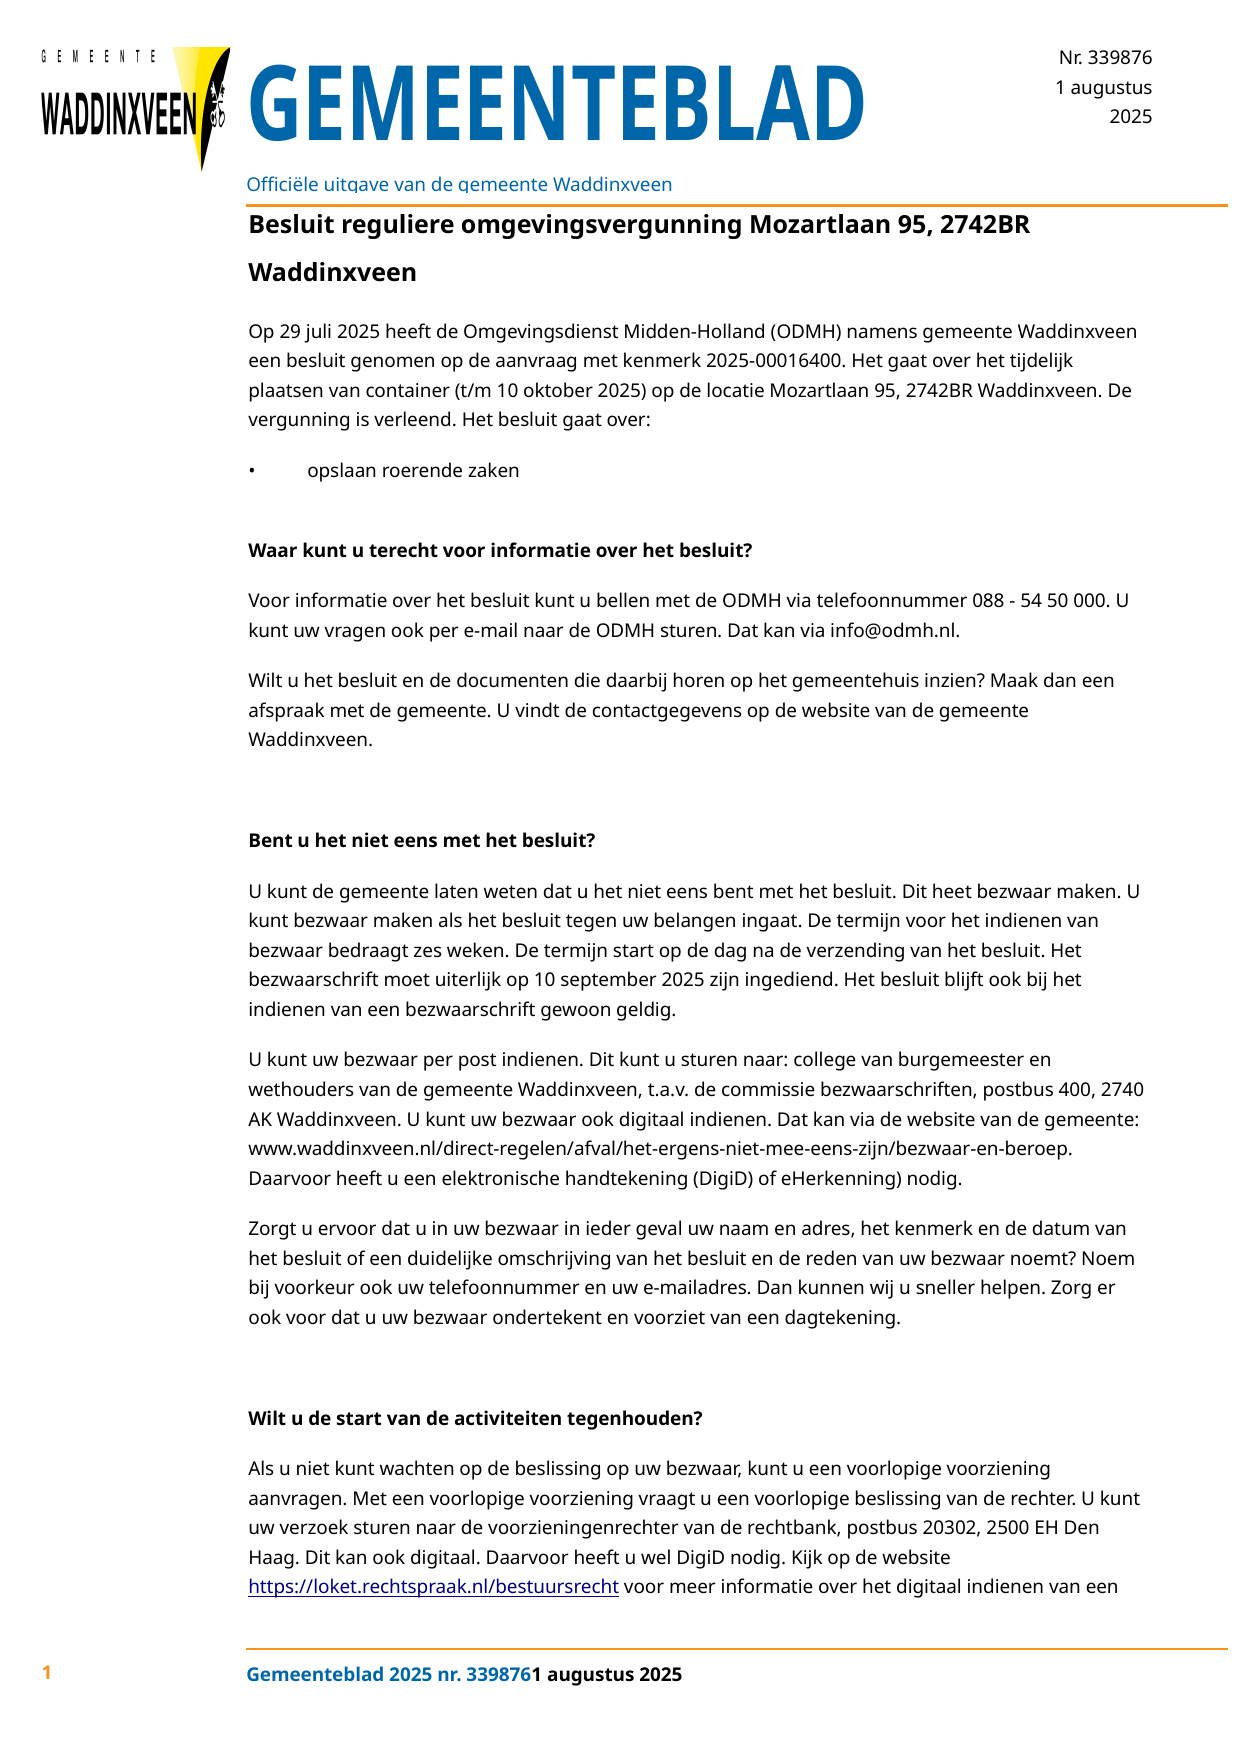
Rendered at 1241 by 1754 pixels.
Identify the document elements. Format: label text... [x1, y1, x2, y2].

text U kunt uw bezwaar per post indienen. Dit kunt u sturen naar: college van burgemeester en wethouders van de gemeente Waddinxveen, t.a.v. de commissie bezwaarschriften, postbus 400, 2740 AK Waddinxveen. U kunt uw bezwaar ook digitaal indienen. Dat kan via de website van de gemeente: www.waddinxveen.nl/direct-regelen/afval/het-ergens-niet-mee-eens-zijn/bezwaar-en-beroep. Daarvoor heeft u een elektronische handtekening (DigiD) of eHerkenning) nodig. [248, 1047, 1152, 1191]
text Als u niet kunt wachten op de beslissing op uw bezwaar, kunt u een voorlopige voorziening aanvragen. Met een voorlopige voorziening vraagt u een voorlopige beslissing van de rechter. U kunt uw verzoek sturen naar de voorzieningenrechter van de rechtbank, postbus 20302, 2500 EH Den Haag. Dit kan ook digitaal. Daarvoor heeft u wel DigiD nodig. Kijk op de website https://loket.rechtspraak.nl/bestuursrecht voor meer informatie over het digitaal indienen van een [248, 1455, 1152, 1599]
text Op 29 juli 2025 heeft de Omgevingsdienst Midden-Holland (ODMH) namens gemeente Waddinxveen een besluit genomen op de aanvraag met kenmerk 2025-00016400. Het gaat over het tijdelijk plaatsen van container (t/m 10 oktober 2025) op de locatie Mozartlaan 95, 2742BR Waddinxveen. De vergunning is verleend. Het besluit gaat over: [248, 318, 1152, 432]
text Besluit reguliere omgevingsvergunning Mozartlaan 95, 2742BR Waddinxveen [248, 207, 1152, 288]
list opslaan roerende zaken [248, 457, 1152, 483]
text Voor informatie over het besluit kunt u bellen met de ODMH via telefoonnummer 088 - 54 50 000. U kunt uw vragen ook per e-mail naar de ODMH sturen. Dat kan via info@odmh.nl. [248, 587, 1152, 643]
text U kunt de gemeente laten weten dat u het niet eens bent met het besluit. Dit heet bezwaar maken. U kunt bezwaar maken als het besluit tegen uw belangen ingaat. De termijn voor het indienen van bezwaar bedraagt zes weken. De termijn start op de dag na de verzending van het besluit. Het bezwaarschrift moet uiterlijk op 10 september 2025 zijn ingediend. Het besluit blijft ook bij het indienen van een bezwaarschrift gewoon geldig. [248, 878, 1152, 1022]
text Waar kunt u terecht voor informatie over het besluit? [248, 537, 1152, 563]
text Zorgt u ervoor dat u in uw bezwaar in ieder geval uw naam en adres, het kenmerk en de datum van het besluit of een duidelijke omschrijving van het besluit en de reden van uw bezwaar noemt? Noem bij voorkeur ook uw telefoonnummer en uw e-mailadres. Dan kunnen wij u sneller helpen. Zorg er ook voor dat u uw bezwaar ondertekent en voorziet van een dagtekening. [248, 1215, 1152, 1330]
text Bent u het niet eens met het besluit? [248, 827, 1152, 853]
text Wilt u de start van de activiteiten tegenhouden? [248, 1405, 1152, 1431]
text Wilt u het besluit en de documenten die daarbij horen op het gemeentehuis inzien? Maak dan een afspraak met de gemeente. U vindt de contactgegevens op de website van de gemeente Waddinxveen. [248, 667, 1152, 752]
picture [41, 47, 231, 172]
